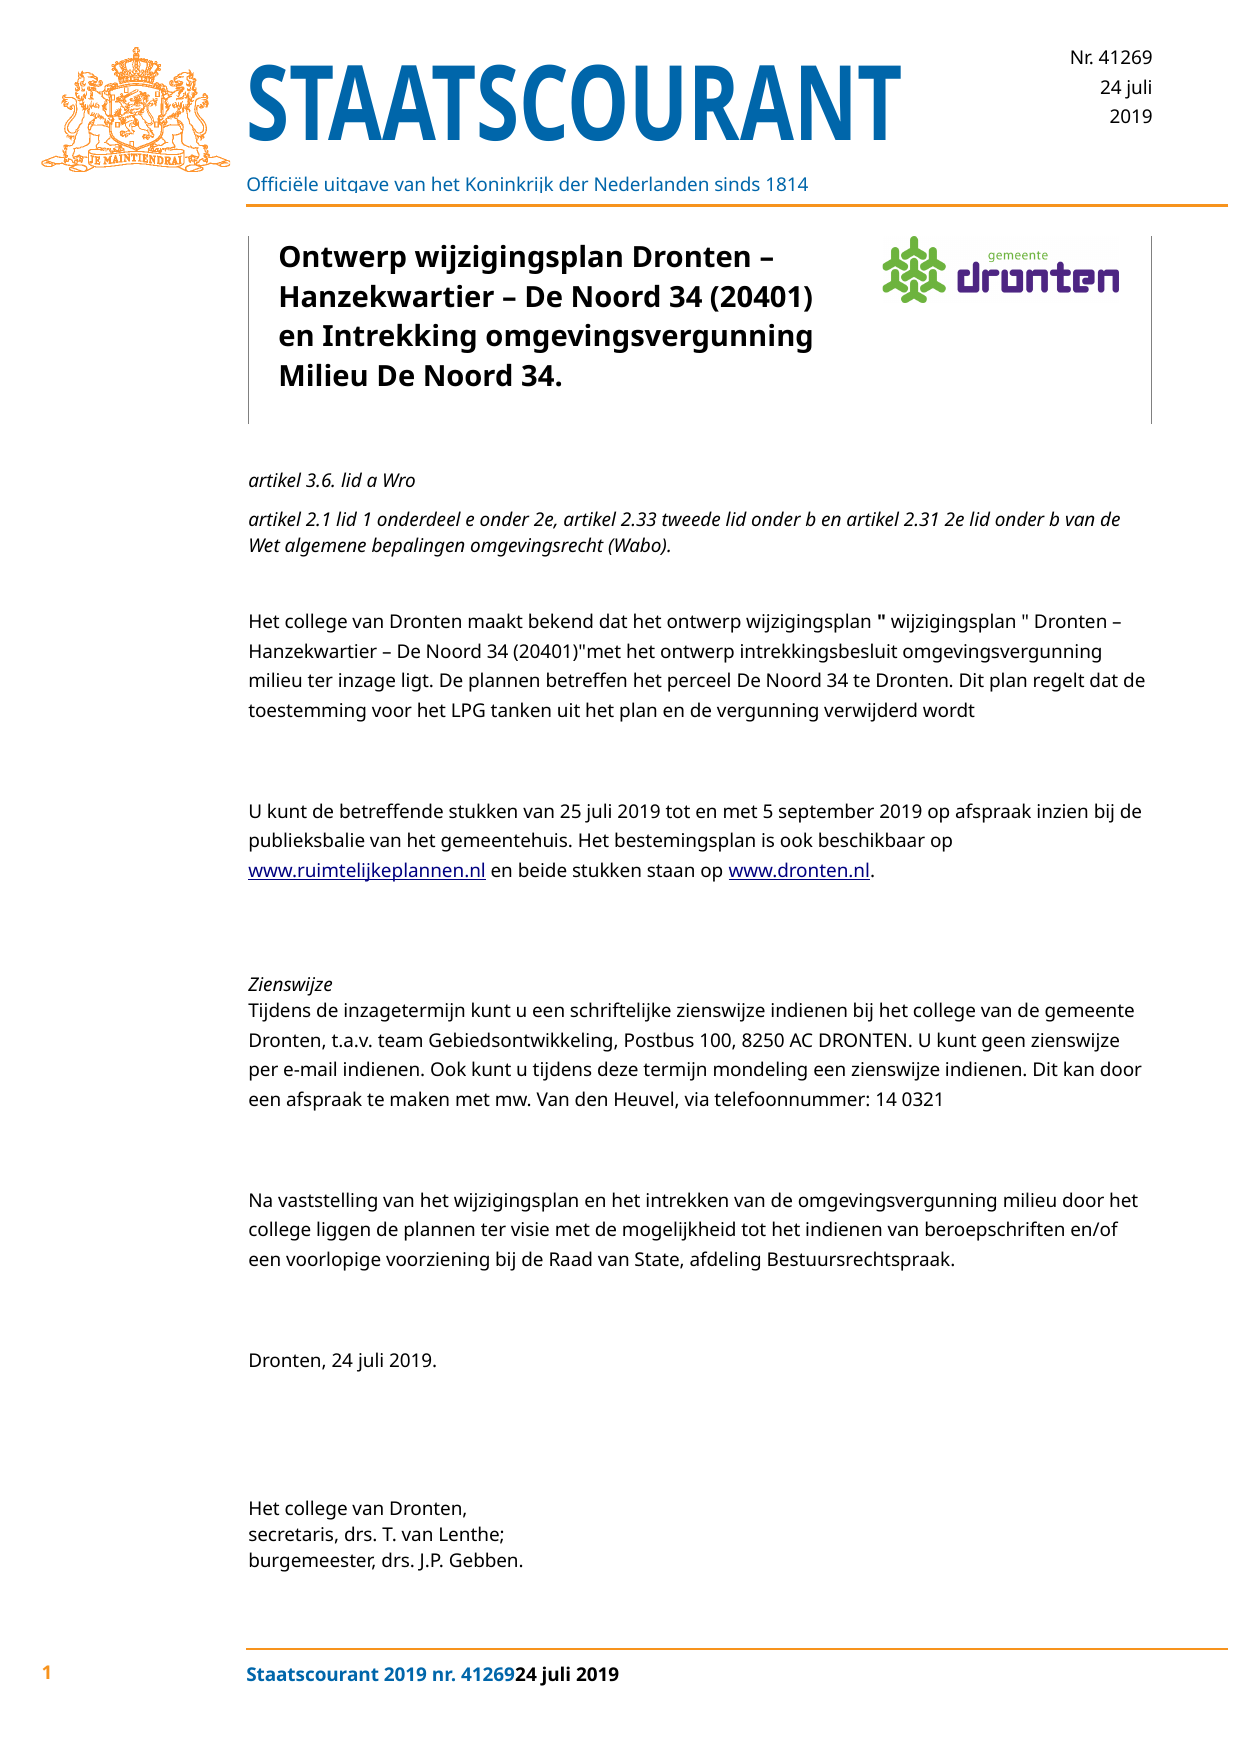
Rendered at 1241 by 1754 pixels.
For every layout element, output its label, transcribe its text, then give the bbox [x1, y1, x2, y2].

picture [41, 47, 231, 172]
text burgemeester, drs. J.P. Gebben. [248, 1547, 1152, 1573]
text U kunt de betreffende stukken van 25 juli 2019 tot en met 5 september 2019 op afspraak inzien bij de publieksbalie van het gemeentehuis. Het bestemingsplan is ook beschikbaar op www.ruimtelijkeplannen.nl en beide stukken staan op www.dronten.nl. [248, 798, 1152, 883]
text Na vaststelling van het wijzigingsplan en het intrekken van de omgevingsvergunning milieu door het college liggen de plannen ter visie met de mogelijkheid tot het indienen van beroepschriften en/of een voorlopige voorziening bij de Raad van State, afdeling Bestuursrechtspraak. [248, 1187, 1152, 1272]
text Het college van Dronten, [248, 1495, 1152, 1521]
text Tijdens de inzagetermijn kunt u een schriftelijke zienswijze indienen bij het college van de gemeente Dronten, t.a.v. team Gebiedsontwikkeling, Postbus 100, 8250 AC DRONTEN. U kunt geen zienswijze per e-mail indienen. Ook kunt u tijdens deze termijn mondeling een zienswijze indienen. Dit kan door een afspraak te maken met mw. Van den Heuvel, via telefoonnummer: 14 0321 [248, 997, 1152, 1112]
table_header [850, 303, 1151, 424]
table_header Ontwerp wijzigingsplan Dronten – Hanzekwartier – De Noord 34 (20401) en Intrekking omgevingsvergunning Milieu De Noord 34. [249, 236, 850, 424]
text Zienswijze [248, 971, 1152, 997]
picture [882, 236, 1119, 303]
text secretaris, drs. T. van Lenthe; [248, 1521, 1152, 1547]
text artikel 3.6. lid a Wro [248, 467, 1152, 493]
table_header [850, 236, 882, 302]
text Het college van Dronten maakt bekend dat het ontwerp wijzigingsplan " wijzigingsplan " Dronten – Hanzekwartier – De Noord 34 (20401)"met het ontwerp intrekkingsbesluit omgevingsvergunning milieu ter inzage ligt. De plannen betreffen het perceel De Noord 34 te Dronten. Dit plan regelt dat de toestemming voor het LPG tanken uit het plan en de vergunning verwijderd wordt [248, 608, 1152, 723]
text artikel 2.1 lid 1 onderdeel e onder 2e, artikel 2.33 tweede lid onder b en artikel 2.31 2e lid onder b van de Wet algemene bepalingen omgevingsrecht (Wabo). [248, 506, 1152, 558]
text Dronten, 24 juli 2019. [248, 1347, 1152, 1372]
table_header [1119, 236, 1151, 302]
